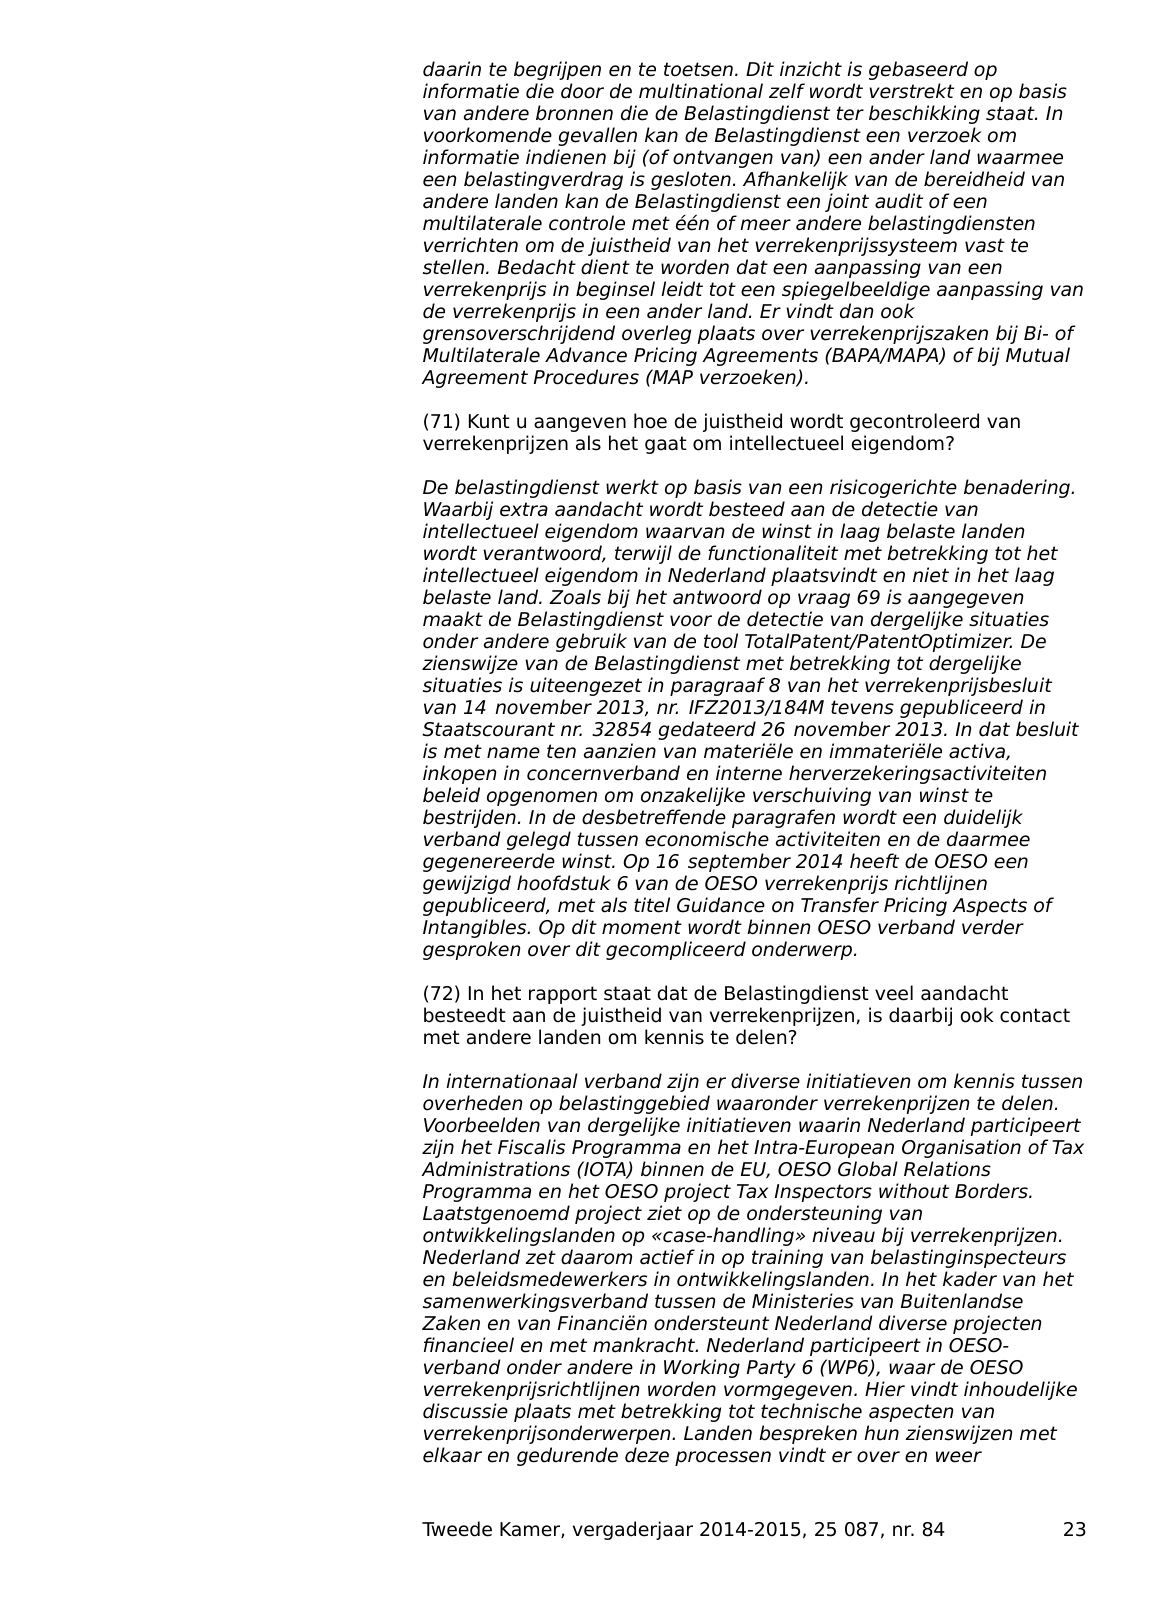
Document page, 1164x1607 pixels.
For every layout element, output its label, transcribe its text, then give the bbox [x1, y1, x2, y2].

text De belastingdienst werkt op basis van een risicogerichte benadering. Waarbij extra aandacht wordt besteed aan de detectie van intellectueel eigendom waarvan de winst in laag belaste landen wordt verantwoord, terwijl de functionaliteit met betrekking tot het intellectueel eigendom in Nederland plaatsvindt en niet in het laag belaste land. Zoals bij het antwoord op vraag 69 is aangegeven maakt de Belastingdienst voor de detectie van dergelijke situaties onder andere gebruik van de tool TotalPatent/PatentOptimizer. De zienswijze van de Belastingdienst met betrekking tot dergelijke situaties is uiteengezet in paragraaf 8 van het verrekenprijsbesluit van 14 november 2013, nr. IFZ2013/184M tevens gepubliceerd in Staatscourant nr. 32854 gedateerd 26 november 2013. In dat besluit is met name ten aanzien van materiële en immateriële activa, inkopen in concernverband en interne herverzekeringsactiviteiten beleid opgenomen om onzakelijke verschuiving van winst te bestrijden. In de desbetreffende paragrafen wordt een duidelijk verband gelegd tussen economische activiteiten en de daarmee gegenereerde winst. Op 16 september 2014 heeft de OESO een gewijzigd hoofdstuk 6 van de OESO verrekenprijs richtlijnen gepubliceerd, met als titel Guidance on Transfer Pricing Aspects of Intangibles. Op dit moment wordt binnen OESO verband verder gesproken over dit gecompliceerd onderwerp. [422, 477, 1087, 961]
text (71) Kunt u aangeven hoe de juistheid wordt gecontroleerd van verrekenprijzen als het gaat om intellectueel eigendom? [422, 411, 1087, 455]
text In internationaal verband zijn er diverse initiatieven om kennis tussen overheden op belastinggebied waaronder verrekenprijzen te delen. Voorbeelden van dergelijke initiatieven waarin Nederland participeert zijn het Fiscalis Programma en het Intra-European Organisation of Tax Administrations (IOTA) binnen de EU, OESO Global Relations Programma en het OESO project Tax Inspectors without Borders. Laatstgenoemd project ziet op de ondersteuning van ontwikkelingslanden op «case-handling» niveau bij verrekenprijzen. Nederland zet daarom actief in op training van belastinginspecteurs en beleidsmedewerkers in ontwikkelingslanden. In het kader van het samenwerkingsverband tussen de Ministeries van Buitenlandse Zaken en van Financiën ondersteunt Nederland diverse projecten financieel en met mankracht. Nederland participeert in OESO-verband onder andere in Working Party 6 (WP6), waar de OESO verrekenprijsrichtlijnen worden vormgegeven. Hier vindt inhoudelijke discussie plaats met betrekking tot technische aspecten van verrekenprijsonderwerpen. Landen bespreken hun zienswijzen met elkaar en gedurende deze processen vindt er over en weer [422, 1071, 1087, 1467]
text daarin te begrijpen en te toetsen. Dit inzicht is gebaseerd op informatie die door de multinational zelf wordt verstrekt en op basis van andere bronnen die de Belastingdienst ter beschikking staat. In voorkomende gevallen kan de Belastingdienst een verzoek om informatie indienen bij (of ontvangen van) een ander land waarmee een belastingverdrag is gesloten. Afhankelijk van de bereidheid van andere landen kan de Belastingdienst een joint audit of een multilaterale controle met één of meer andere belastingdiensten verrichten om de juistheid van het verrekenprijssysteem vast te stellen. Bedacht dient te worden dat een aanpassing van een verrekenprijs in beginsel leidt tot een spiegelbeeldige aanpassing van de verrekenprijs in een ander land. Er vindt dan ook grensoverschrijdend overleg plaats over verrekenprijszaken bij Bi- of Multilaterale Advance Pricing Agreements (BAPA/MAPA) of bij Mutual Agreement Procedures (MAP verzoeken). [422, 59, 1087, 389]
text (72) In het rapport staat dat de Belastingdienst veel aandacht besteedt aan de juistheid van verrekenprijzen, is daarbij ook contact met andere landen om kennis te delen? [422, 983, 1087, 1049]
